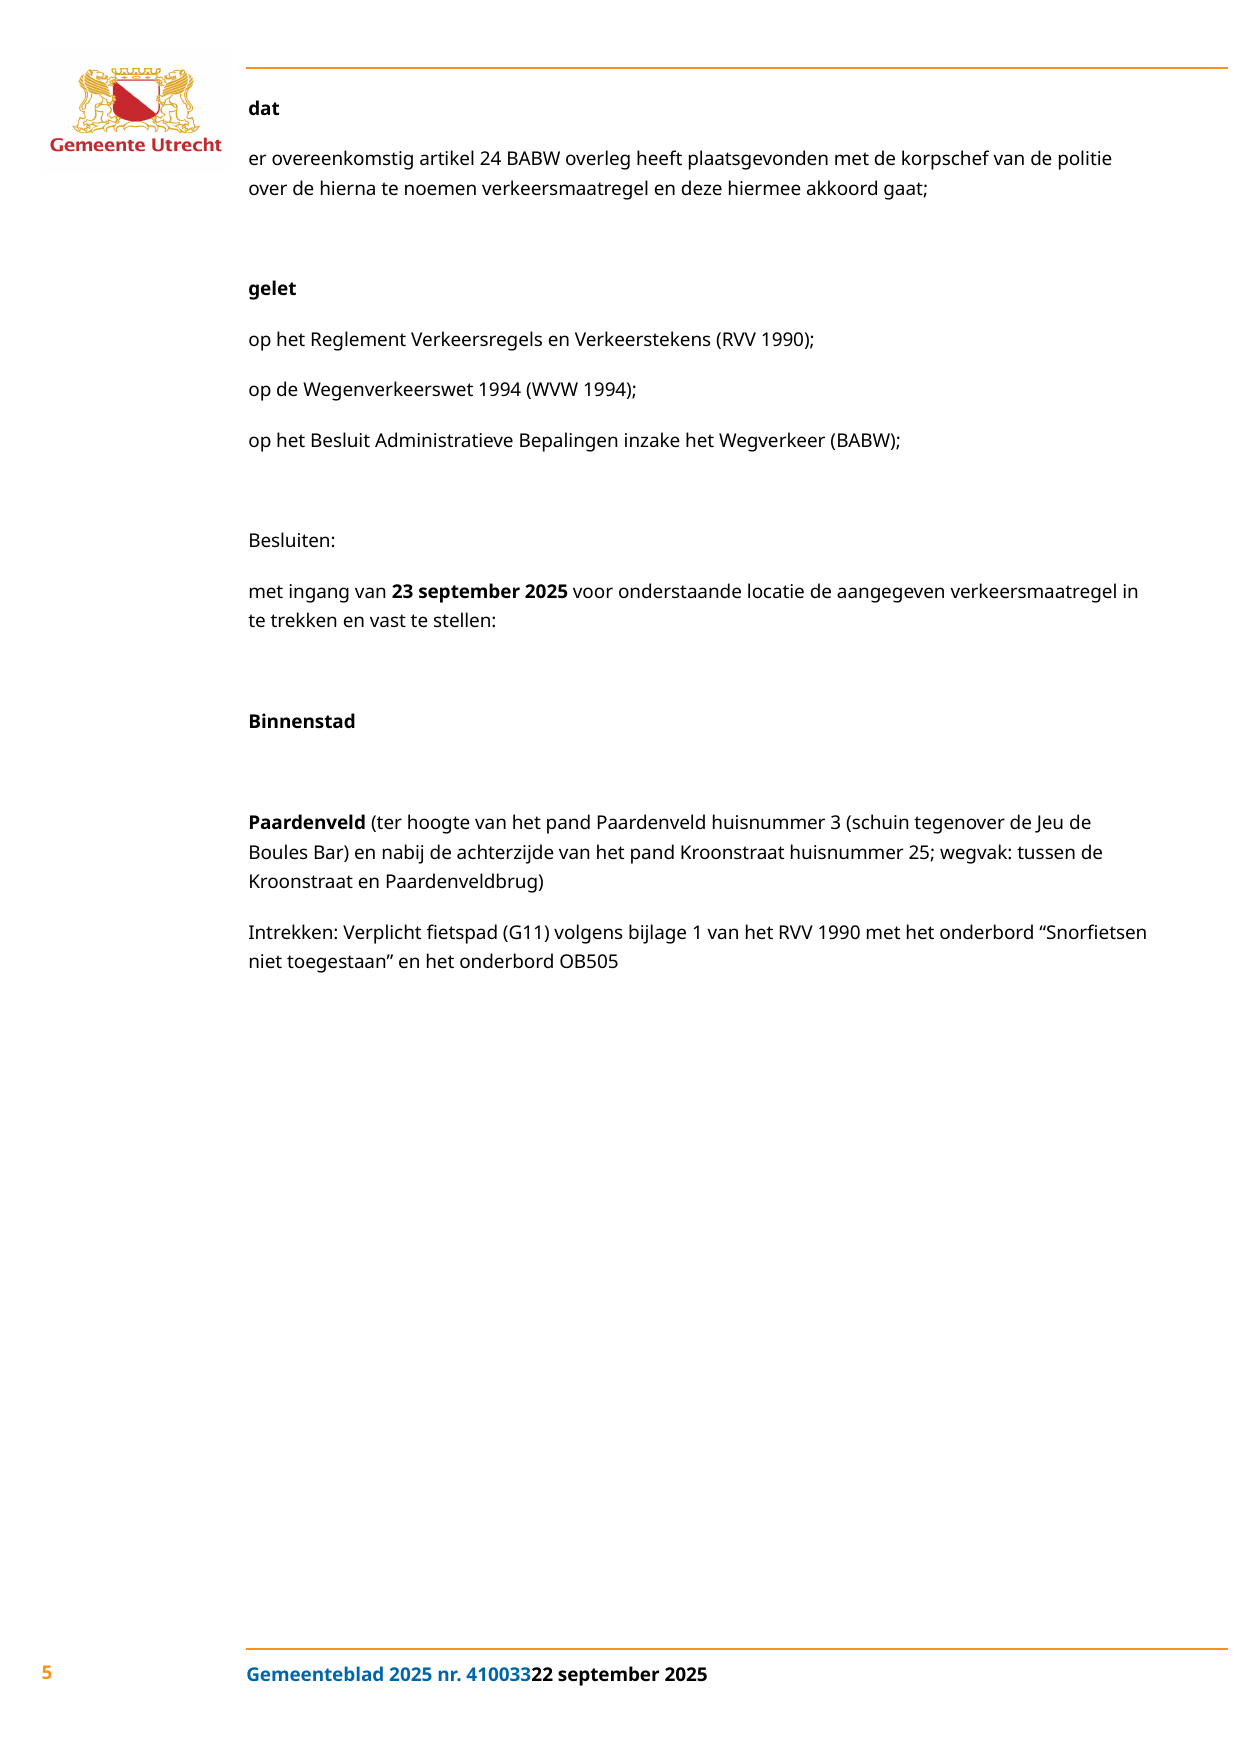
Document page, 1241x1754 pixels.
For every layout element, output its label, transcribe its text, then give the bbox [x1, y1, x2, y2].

text met ingang van 23 september 2025 voor onderstaande locatie de aangegeven verkeersmaatregel in te trekken en vast te stellen: [248, 578, 1152, 633]
text Paardenveld (ter hoogte van het pand Paardenveld huisnummer 3 (schuin tegenover de Jeu de Boules Bar) en nabij de achterzijde van het pand Kroonstraat huisnummer 25; wegvak: tussen de Kroonstraat en Paardenveldbrug) [248, 809, 1152, 894]
text op het Besluit Administratieve Bepalingen inzake het Wegverkeer (BABW); [248, 427, 1152, 453]
text Binnenstad [248, 708, 1152, 734]
text Besluiten: [248, 528, 1152, 553]
text Intrekken: Verplicht fietspad (G11) volgens bijlage 1 van het RVV 1990 met het onderbord “Snorfietsen niet toegestaan” en het onderbord OB505 [248, 919, 1152, 974]
text op het Reglement Verkeersregels en Verkeerstekens (RVV 1990); [248, 326, 1152, 352]
text gelet [248, 276, 1152, 301]
text er overeenkomstig artikel 24 BABW overleg heeft plaatsgevonden met de korpschef van de politie over de hierna te noemen verkeersmaatregel en deze hiermee akkoord gaat; [248, 145, 1152, 201]
text op de Wegenverkeerswet 1994 (WVW 1994); [248, 376, 1152, 402]
picture [41, 47, 231, 172]
text dat [248, 95, 1152, 121]
